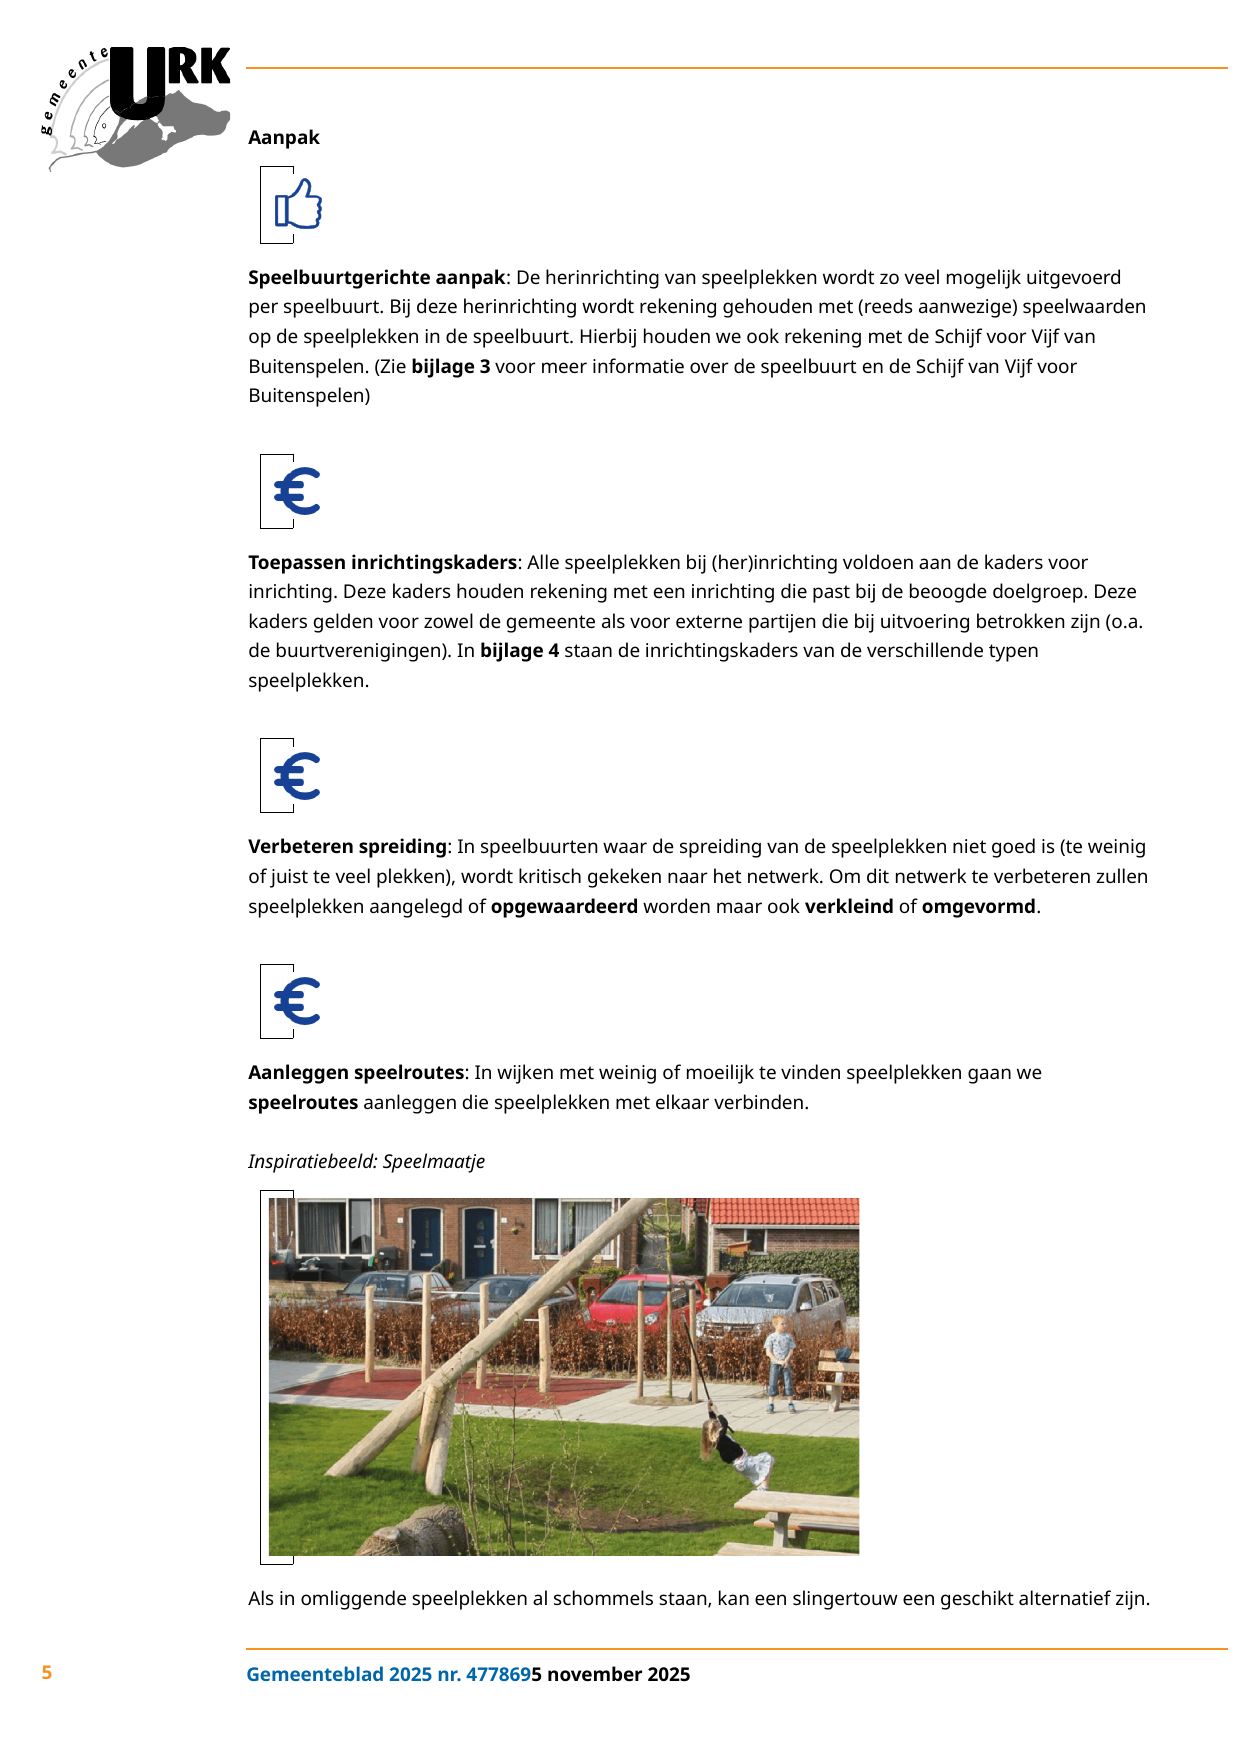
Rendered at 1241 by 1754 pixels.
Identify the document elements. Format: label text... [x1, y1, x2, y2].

picture [268, 1198, 860, 1556]
text Toepassen inrichtingskaders: Alle speelplekken bij (her)inrichting voldoen aan de kaders voor inrichting. Deze kaders houden rekening met een inrichting die past bij de beoogde doelgroep. Deze kaders gelden voor zowel de gemeente als voor externe partijen die bij uitvoering betrokken zijn (o.a. de buurtverenigingen). In bijlage 4 staan de inrichtingskaders van de verschillende typen speelplekken. [248, 549, 1152, 693]
picture [268, 174, 328, 234]
text Aanpak [248, 124, 1152, 150]
text Verbeteren spreiding: In speelbuurten waar de spreiding van de speelplekken niet goed is (te weinig of juist te veel plekken), wordt kritisch gekeken naar het netwerk. Om dit netwerk te verbeteren zullen speelplekken aangelegd of opgewaardeerd worden maar ook verkleind of omgevormd. [248, 834, 1152, 919]
text Speelbuurtgerichte aanpak: De herinrichting van speelplekken wordt zo veel mogelijk uitgevoerd per speelbuurt. Bij deze herinrichting wordt rekening gehouden met (reeds aanwezige) speelwaarden op de speelplekken in de speelbuurt. Hierbij houden we ook rekening met de Schijf voor Vijf van Buitenspelen. (Zie bijlage 3 voor meer informatie over de speelbuurt en de Schijf van Vijf voor Buitenspelen) [248, 264, 1152, 408]
picture [268, 462, 328, 519]
picture [268, 747, 328, 804]
text Als in omliggende speelplekken al schommels staan, kan een slingertouw een geschikt alternatief zijn. [248, 1586, 1152, 1611]
text Aanleggen speelroutes: In wijken met weinig of moeilijk te vinden speelplekken gaan we speelroutes aanleggen die speelplekken met elkaar verbinden. [248, 1059, 1152, 1115]
picture [41, 47, 231, 172]
picture [268, 972, 328, 1029]
text Inspiratiebeeld: Speelmaatje [248, 1148, 1152, 1174]
